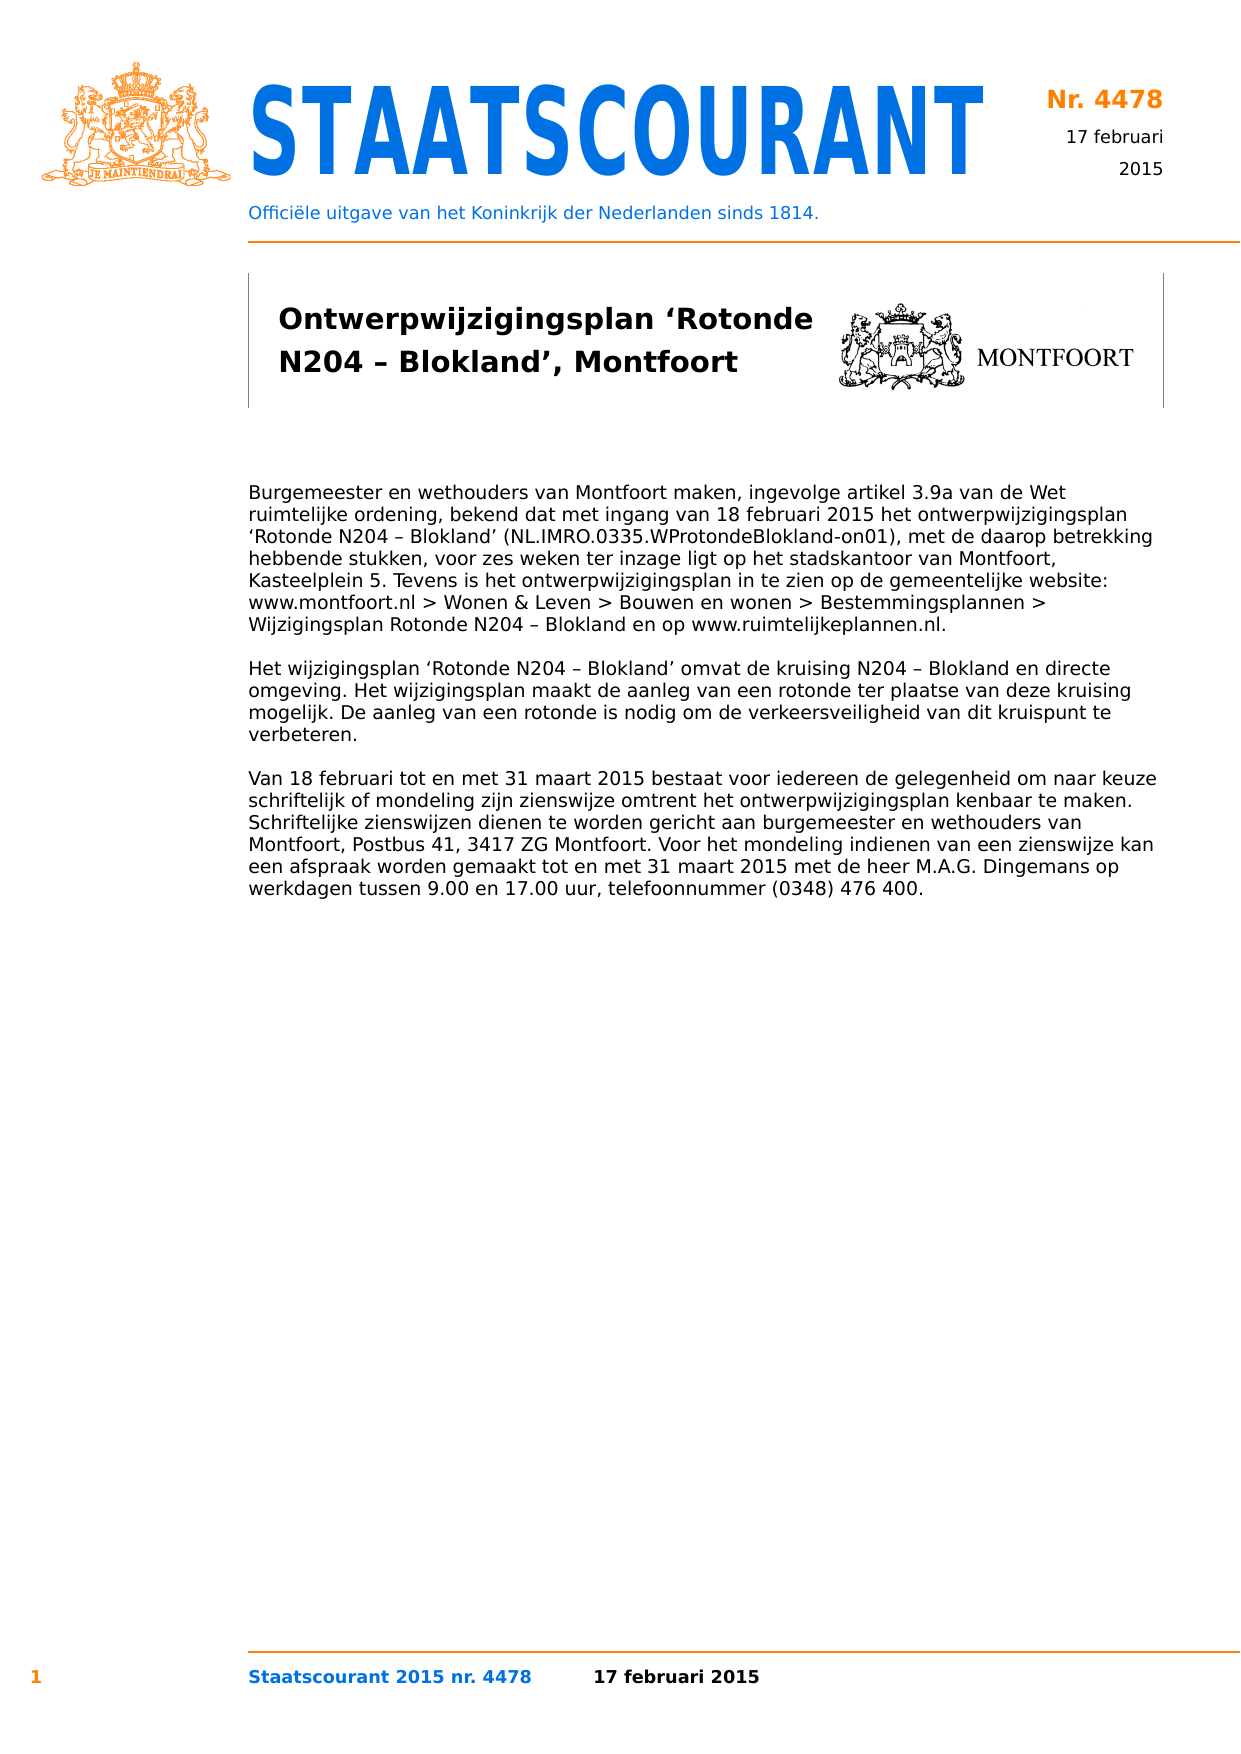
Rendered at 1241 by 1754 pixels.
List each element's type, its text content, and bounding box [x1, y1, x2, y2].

text Van 18 februari tot en met 31 maart 2015 bestaat voor iedereen de gelegenheid om naar keuze schriftelijk of mondeling zijn zienswijze omtrent het ontwerpwijzigingsplan kenbaar te maken. Schriftelijke zienswijzen dienen te worden gericht aan burgemeester en wethouders van Montfoort, Postbus 41, 3417 ZG Montfoort. Voor het mondeling indienen van een zienswijze kan een afspraak worden gemaakt tot en met 31 maart 2015 met de heer M.A.G. Dingemans op werkdagen tussen 9.00 en 17.00 uur, telefoonnummer (0348) 476 400. [248, 768, 1163, 900]
table_cell 2015 [998, 153, 1240, 203]
table_header STAATSCOURANT [248, 62, 998, 203]
table_header Nr. 4478 [998, 62, 1240, 121]
subtitle Ontwerpwijzigingsplan ‘Rotonde N204 – Blokland’, Montfoort [249, 273, 1163, 408]
table_cell Officiële uitgave van het Koninkrijk der Nederlanden sinds 1814. [248, 203, 1240, 241]
text Burgemeester en wethouders van Montfoort maken, ingevolge artikel 3.9a van de Wet ruimtelijke ordening, bekend dat met ingang van 18 februari 2015 het ontwerpwijzigingsplan ‘Rotonde N204 – Blokland’ (NL.IMRO.0335.WProtondeBlokland-on01), met de daarop betrekking hebbende stukken, voor zes weken ter inzage ligt op het stadskantoor van Montfoort, Kasteelplein 5. Tevens is het ontwerpwijzigingsplan in te zien op de gemeentelijke website: www.montfoort.nl > Wonen & Leven > Bouwen en wonen > Bestemmingsplannen > Wijzigingsplan Rotonde N204 – Blokland en op www.ruimtelijkeplannen.nl. [248, 482, 1163, 636]
picture [41, 62, 231, 186]
table_cell 17 februari [998, 121, 1240, 153]
picture [838, 302, 1134, 391]
text Het wijzigingsplan ‘Rotonde N204 – Blokland’ omvat de kruising N204 – Blokland en directe omgeving. Het wijzigingsplan maakt de aanleg van een rotonde ter plaatse van deze kruising mogelijk. De aanleg van een rotonde is nodig om de verkeersveiligheid van dit kruispunt te verbeteren. [248, 658, 1163, 746]
table_header [25, 62, 248, 241]
